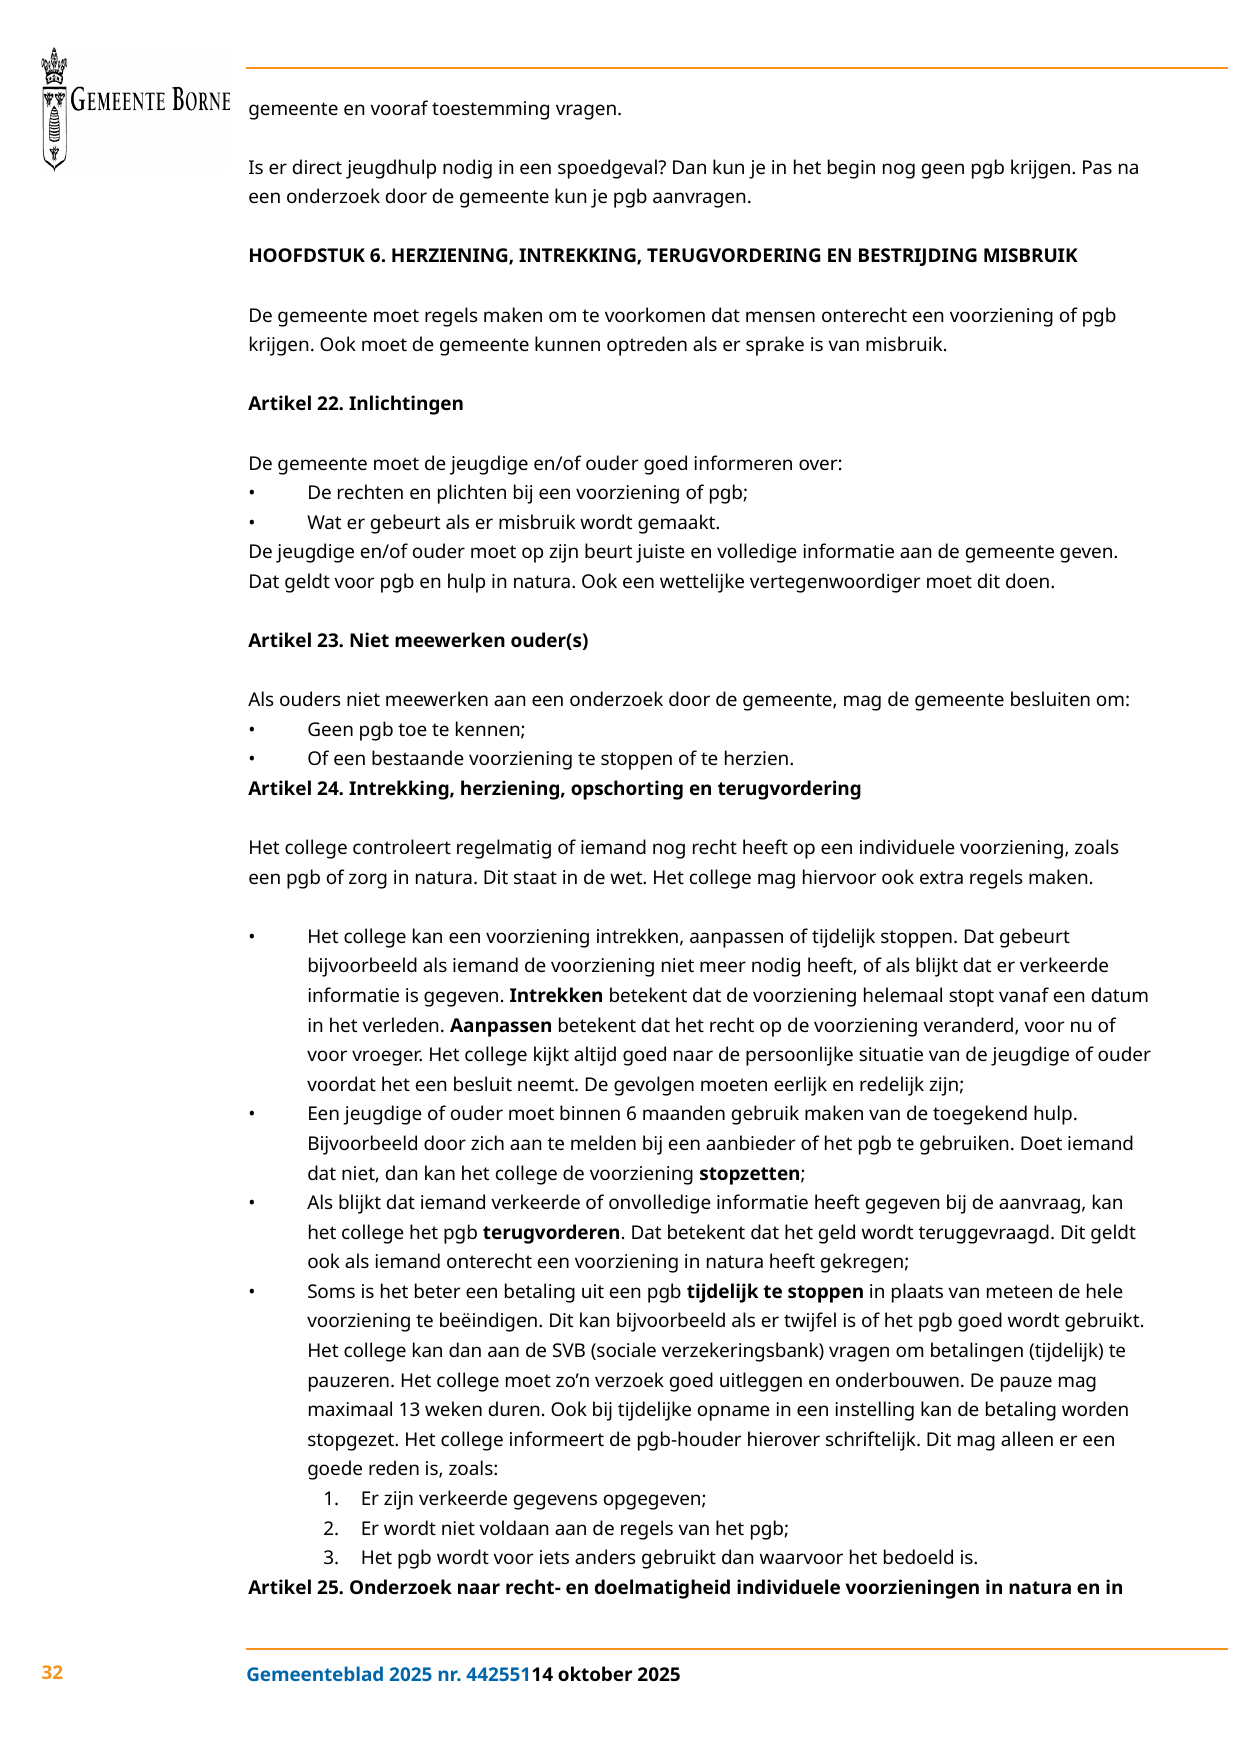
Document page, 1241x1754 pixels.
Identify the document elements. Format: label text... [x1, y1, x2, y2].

text Is er direct jeugdhulp nodig in een spoedgeval? Dan kun je in het begin nog geen pgb krijgen. Pas na een onderzoek door de gemeente kun je pgb aanvragen. [248, 154, 1152, 209]
list Het college kan een voorziening intrekken, aanpassen of tijdelijk stoppen. Dat gebeurt bijvoorbeeld als iemand de voorziening niet meer nodig heeft, of als blijkt dat er verkeerde informatie is gegeven. Intrekken betekent dat de voorziening helemaal stopt vanaf een datum in het verleden. Aanpassen betekent dat het recht op de voorziening veranderd, voor nu of voor vroeger. Het college kijkt altijd goed naar de persoonlijke situatie van de jeugdige of ouder voordat het een besluit neemt. De gevolgen moeten eerlijk en redelijk zijn; [248, 923, 1152, 1097]
list Soms is het beter een betaling uit een pgb tijdelijk te stoppen in plaats van meteen de hele voorziening te beëindigen. Dit kan bijvoorbeeld als er twijfel is of het pgb goed wordt gebruikt. Het college kan dan aan de SVB (sociale verzekeringsbank) vragen om betalingen (tijdelijk) te pauzeren. Het college moet zo’n verzoek goed uitleggen en onderbouwen. De pauze mag maximaal 13 weken duren. Ook bij tijdelijke opname in een instelling kan de betaling worden stopgezet. Het college informeert de pgb-houder hierover schriftelijk. Dit mag alleen er een goede reden is, zoals: [248, 1278, 1152, 1481]
list Wat er gebeurt als er misbruik wordt gemaakt. [248, 509, 1152, 535]
text De jeugdige en/of ouder moet op zijn beurt juiste en volledige informatie aan de gemeente geven. Dat geldt voor pgb en hulp in natura. Ook een wettelijke vertegenwoordiger moet dit doen. [248, 538, 1152, 594]
list De rechten en plichten bij een voorziening of pgb; [248, 479, 1152, 505]
text De gemeente moet de jeugdige en/of ouder goed informeren over: [248, 450, 1152, 476]
list Of een bestaande voorziening te stoppen of te herzien. [248, 746, 1152, 771]
text De gemeente moet regels maken om te voorkomen dat mensen onterecht een voorziening of pgb krijgen. Ook moet de gemeente kunnen optreden als er sprake is van misbruik. [248, 302, 1152, 357]
text Het college controleert regelmatig of iemand nog recht heeft op een individuele voorziening, zoals een pgb of zorg in natura. Dit staat in de wet. Het college mag hiervoor ook extra regels maken. [248, 834, 1152, 890]
list Geen pgb toe te kennen; [248, 716, 1152, 742]
list Er zijn verkeerde gegevens opgegeven; [323, 1485, 1152, 1511]
list Een jeugdige of ouder moet binnen 6 maanden gebruik maken van de toegekend hulp. Bijvoorbeeld door zich aan te melden bij een aanbieder of het pgb te gebruiken. Doet iemand dat niet, dan kan het college de voorziening stopzetten; [248, 1101, 1152, 1186]
picture [41, 47, 231, 172]
text Als ouders niet meewerken aan een onderzoek door de gemeente, mag de gemeente besluiten om: [248, 686, 1152, 712]
text gemeente en vooraf toestemming vragen. [248, 95, 1152, 121]
text Artikel 22. Inlichtingen [248, 391, 1152, 416]
list Als blijkt dat iemand verkeerde of onvolledige informatie heeft gegeven bij de aanvraag, kan het college het pgb terugvorderen. Dat betekent dat het geld wordt teruggevraagd. Dit geldt ook als iemand onterecht een voorziening in natura heeft gekregen; [248, 1189, 1152, 1274]
text Artikel 25. Onderzoek naar recht- en doelmatigheid individuele voorzieningen in natura en in [248, 1574, 1152, 1600]
text Artikel 24. Intrekking, herziening, opschorting en terugvordering [248, 775, 1152, 801]
text HOOFDSTUK 6. HERZIENING, INTREKKING, TERUGVORDERING EN BESTRIJDING MISBRUIK [248, 243, 1152, 268]
list Er wordt niet voldaan aan de regels van het pgb; [323, 1515, 1152, 1541]
list Het pgb wordt voor iets anders gebruikt dan waarvoor het bedoeld is. [323, 1544, 1152, 1570]
text Artikel 23. Niet meewerken ouder(s) [248, 627, 1152, 653]
